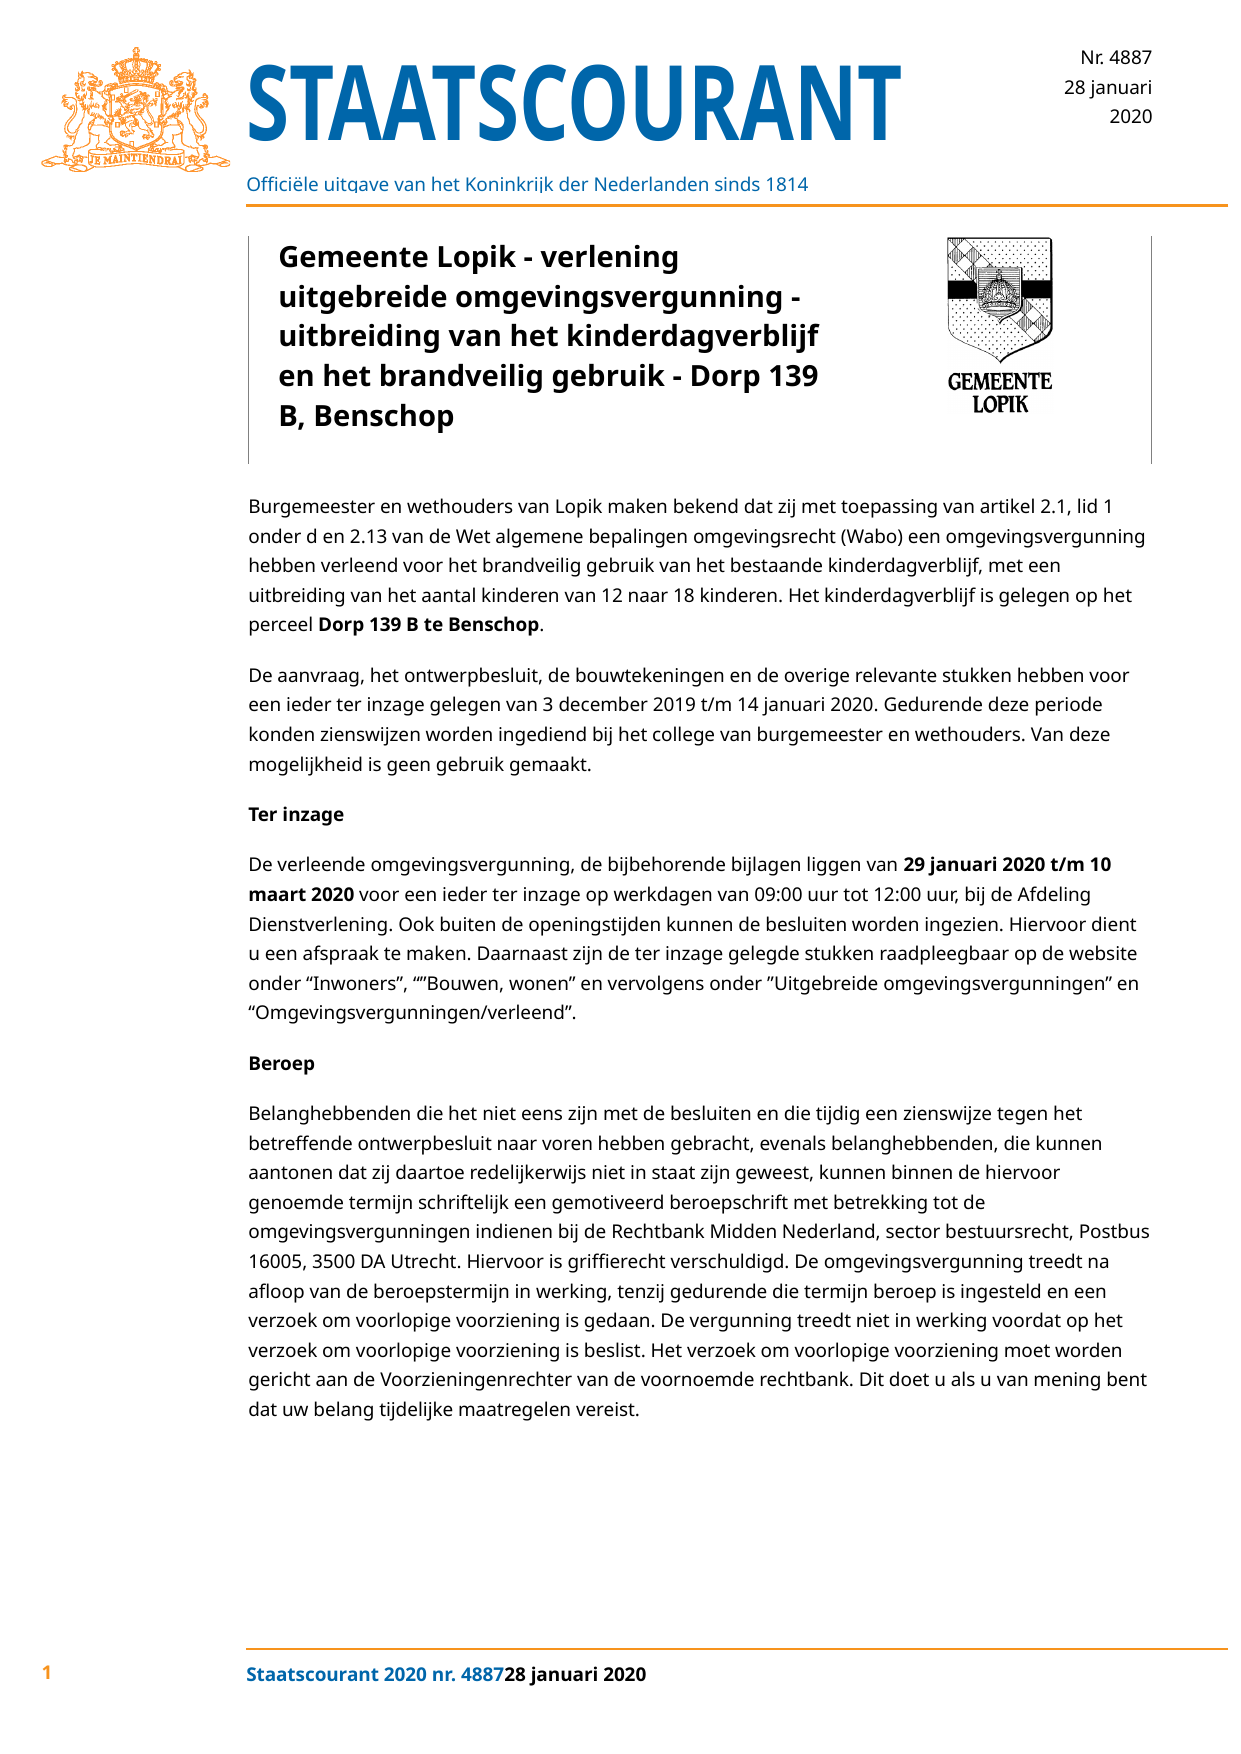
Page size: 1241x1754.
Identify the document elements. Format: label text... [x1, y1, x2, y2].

text Ter inzage [248, 801, 1152, 827]
table_header [850, 414, 1151, 464]
picture [946, 236, 1055, 414]
table_header [1055, 236, 1151, 413]
text De aanvraag, het ontwerpbesluit, de bouwtekeningen en de overige relevante stukken hebben voor een ieder ter inzage gelegen van 3 december 2019 t/m 14 januari 2020. Gedurende deze periode konden zienswijzen worden ingediend bij het college van burgemeester en wethouders. Van deze mogelijkheid is geen gebruik gemaakt. [248, 662, 1152, 777]
text Beroep [248, 1050, 1152, 1076]
text Burgemeester en wethouders van Lopik maken bekend dat zij met toepassing van artikel 2.1, lid 1 onder d en 2.13 van de Wet algemene bepalingen omgevingsrecht (Wabo) een omgevingsvergunning hebben verleend voor het brandveilig gebruik van het bestaande kinderdagverblijf, met een uitbreiding van het aantal kinderen van 12 naar 18 kinderen. Het kinderdagverblijf is gelegen op het perceel Dorp 139 B te Benschop. [248, 493, 1152, 637]
picture [41, 47, 231, 172]
text Belanghebbenden die het niet eens zijn met de besluiten en die tijdig een zienswijze tegen het betreffende ontwerpbesluit naar voren hebben gebracht, evenals belanghebbenden, die kunnen aantonen dat zij daartoe redelijkerwijs niet in staat zijn geweest, kunnen binnen de hiervoor genoemde termijn schriftelijk een gemotiveerd beroepschrift met betrekking tot de omgevingsvergunningen indienen bij de Rechtbank Midden Nederland, sector bestuursrecht, Postbus 16005, 3500 DA Utrecht. Hiervoor is griffierecht verschuldigd. De omgevingsvergunning treedt na afloop van de beroepstermijn in werking, tenzij gedurende die termijn beroep is ingesteld en een verzoek om voorlopige voorziening is gedaan. De vergunning treedt niet in werking voordat op het verzoek om voorlopige voorziening is beslist. Het verzoek om voorlopige voorziening moet worden gericht aan de Voorzieningenrechter van de voornoemde rechtbank. Dit doet u als u van mening bent dat uw belang tijdelijke maatregelen vereist. [248, 1100, 1152, 1422]
text De verleende omgevingsvergunning, de bijbehorende bijlagen liggen van 29 januari 2020 t/m 10 maart 2020 voor een ieder ter inzage op werkdagen van 09:00 uur tot 12:00 uur, bij de Afdeling Dienstverlening. Ook buiten de openingstijden kunnen de besluiten worden ingezien. Hiervoor dient u een afspraak te maken. Daarnaast zijn de ter inzage gelegde stukken raadpleegbaar op de website onder “Inwoners”, “”Bouwen, wonen” en vervolgens onder ”Uitgebreide omgevingsvergunningen” en “Omgevingsvergunningen/verleend”. [248, 852, 1152, 1025]
table_header [850, 236, 946, 413]
table_header Gemeente Lopik - verlening uitgebreide omgevingsvergunning - uitbreiding van het kinderdagverblijf en het brandveilig gebruik - Dorp 139 B, Benschop [249, 236, 850, 464]
